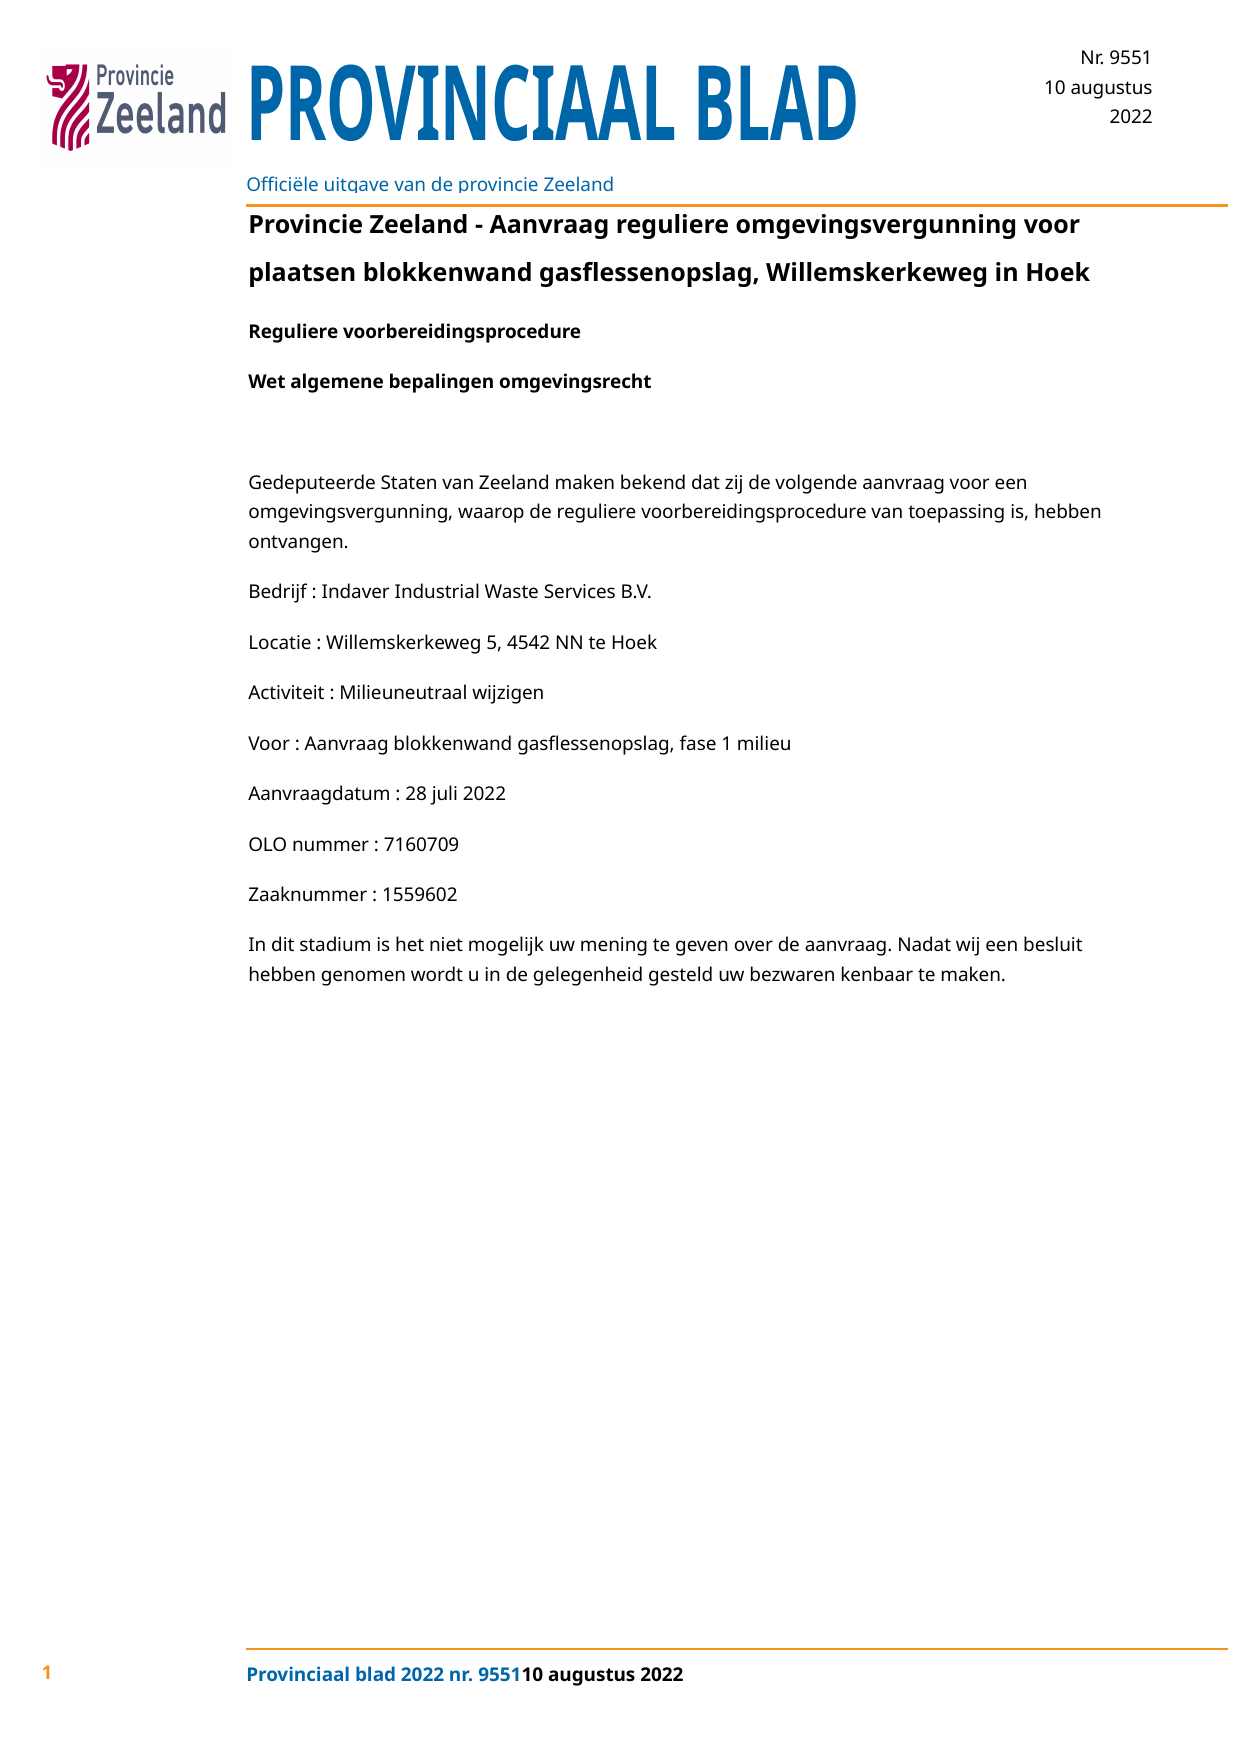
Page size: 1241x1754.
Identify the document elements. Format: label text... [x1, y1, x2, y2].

text Aanvraagdatum : 28 juli 2022 [248, 780, 1152, 806]
text Gedeputeerde Staten van Zeeland maken bekend dat zij de volgende aanvraag voor een omgevingsvergunning, waarop de reguliere voorbereidingsprocedure van toepassing is, hebben ontvangen. [248, 469, 1152, 554]
text Reguliere voorbereidingsprocedure [248, 318, 1152, 344]
text Activiteit : Milieuneutraal wijzigen [248, 679, 1152, 705]
text Wet algemene bepalingen omgevingsrecht [248, 368, 1152, 394]
text Bedrijf : Indaver Industrial Waste Services B.V. [248, 579, 1152, 604]
text Provincie Zeeland - Aanvraag reguliere omgevingsvergunning voor plaatsen blokkenwand gasflessenopslag, Willemskerkeweg in Hoek [248, 207, 1152, 288]
text OLO nummer : 7160709 [248, 831, 1152, 857]
text Zaaknummer : 1559602 [248, 881, 1152, 907]
text In dit stadium is het niet mogelijk uw mening te geven over de aanvraag. Nadat wij een besluit hebben genomen wordt u in de gelegenheid gesteld uw bezwaren kenbaar te maken. [248, 932, 1152, 987]
text Voor : Aanvraag blokkenwand gasflessenopslag, fase 1 milieu [248, 730, 1152, 756]
picture [41, 47, 231, 172]
text Locatie : Willemskerkeweg 5, 4542 NN te Hoek [248, 629, 1152, 655]
